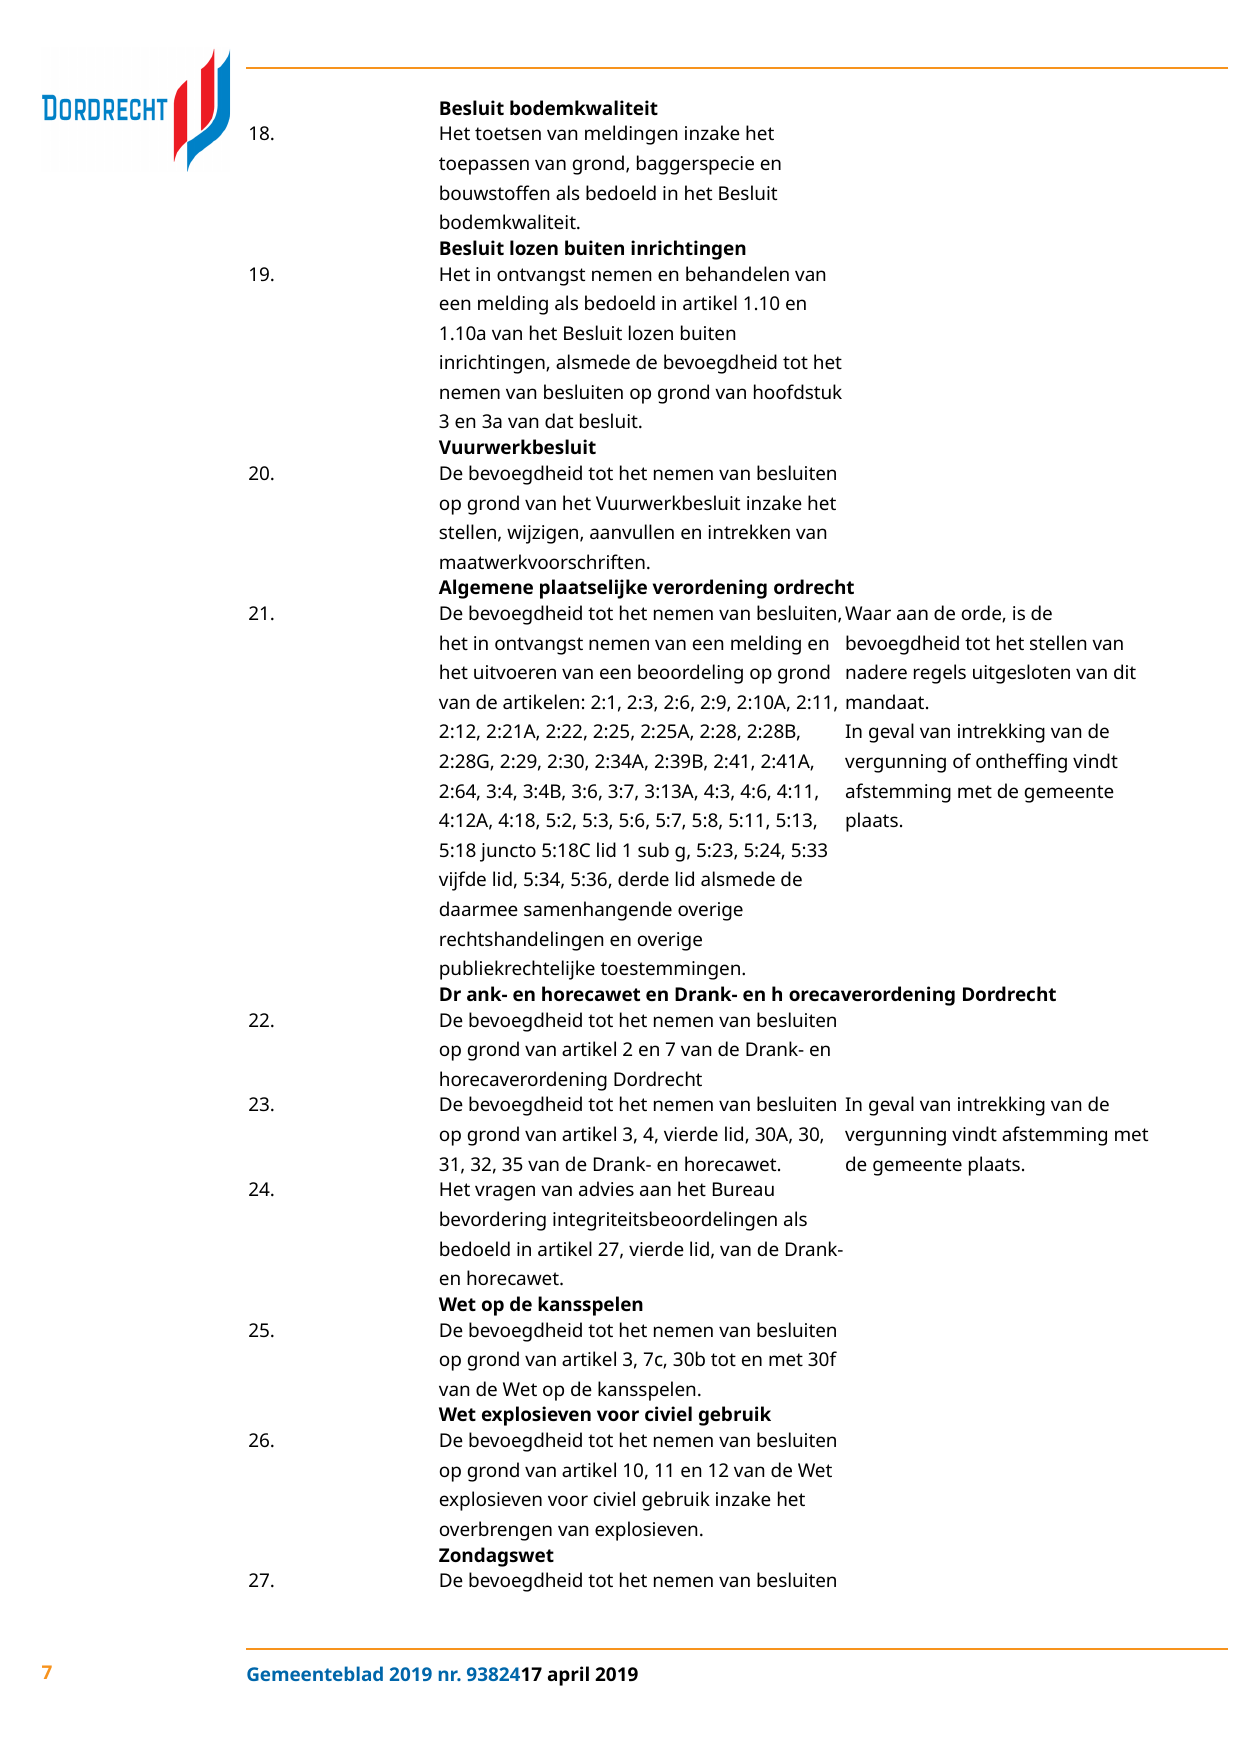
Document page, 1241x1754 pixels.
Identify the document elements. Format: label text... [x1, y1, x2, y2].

table_cell Waar aan de orde, is de bevoegdheid tot het stellen van nadere regels uitgesloten van dit mandaat. In geval van intrekking van de vergunning of ontheffing vindt afstemming met de gemeente plaats. [845, 600, 1152, 981]
table_cell [248, 981, 439, 1007]
table_cell De bevoegdheid tot het nemen van besluiten op grond van artikel 10, 11 en 12 van de Wet explosieven voor civiel gebruik inzake het overbrengen van explosieven. [439, 1428, 845, 1542]
table_cell In geval van intrekking van de vergunning vindt afstemming met de gemeente plaats. [845, 1092, 1152, 1177]
table_cell [845, 460, 1152, 574]
table_cell Het toetsen van meldingen inzake het toepassen van grond, baggerspecie en bouwstoffen als bedoeld in het Besluit bodemkwaliteit. [439, 121, 845, 235]
table_cell [845, 1177, 1152, 1291]
table_cell [248, 434, 439, 460]
table_cell 23. [248, 1092, 439, 1177]
table_cell Vuurwerkbesluit [439, 434, 1152, 460]
table_cell Het vragen van advies aan het Bureau bevordering integriteitsbeoordelingen als bedoeld in artikel 27, vierde lid, van de Drank- en horecawet. [439, 1177, 845, 1291]
picture [41, 47, 231, 172]
table_cell [248, 1291, 439, 1317]
table_cell Besluit lozen buiten inrichtingen [439, 235, 1152, 261]
table_cell 27. [248, 1568, 439, 1593]
table_cell 22. [248, 1007, 439, 1092]
table_cell [845, 1568, 1152, 1593]
table_cell [845, 121, 1152, 235]
table_cell Dr ank- en horecawet en Drank- en h orecaverordening Dordrecht [439, 981, 1152, 1007]
table_cell Besluit bodemkwaliteit [439, 95, 1152, 121]
table_cell De bevoegdheid tot het nemen van besluiten, het in ontvangst nemen van een melding en het uitvoeren van een beoordeling op grond van de artikelen: 2:1, 2:3, 2:6, 2:9, 2:10A, 2:11, 2:12, 2:21A, 2:22, 2:25, 2:25A, 2:28, 2:28B, 2:28G, 2:29, 2:30, 2:34A, 2:39B, 2:41, 2:41A, 2:64, 3:4, 3:4B, 3:6, 3:7, 3:13A, 4:3, 4:6, 4:11, 4:12A, 4:18, 5:2, 5:3, 5:6, 5:7, 5:8, 5:11, 5:13, 5:18 juncto 5:18C lid 1 sub g, 5:23, 5:24, 5:33 vijfde lid, 5:34, 5:36, derde lid alsmede de daarmee samenhangende overige rechtshandelingen en overige publiekrechtelijke toestemmingen. [439, 600, 845, 981]
table_cell 21. [248, 600, 439, 981]
table_cell De bevoegdheid tot het nemen van besluiten [439, 1568, 845, 1593]
table_cell [248, 1542, 439, 1568]
table_cell 25. [248, 1317, 439, 1402]
table_cell Het in ontvangst nemen en behandelen van een melding als bedoeld in artikel 1.10 en 1.10a van het Besluit lozen buiten inrichtingen, alsmede de bevoegdheid tot het nemen van besluiten op grond van hoofdstuk 3 en 3a van dat besluit. [439, 261, 845, 434]
table_cell Wet op de kansspelen [439, 1291, 1152, 1317]
table_cell [845, 1428, 1152, 1542]
table_cell De bevoegdheid tot het nemen van besluiten op grond van artikel 2 en 7 van de Drank- en horecaverordening Dordrecht [439, 1007, 845, 1092]
table_cell De bevoegdheid tot het nemen van besluiten op grond van artikel 3, 7c, 30b tot en met 30f van de Wet op de kansspelen. [439, 1317, 845, 1402]
table_cell De bevoegdheid tot het nemen van besluiten op grond van artikel 3, 4, vierde lid, 30A, 30, 31, 32, 35 van de Drank- en horecawet. [439, 1092, 845, 1177]
table_cell 19. [248, 261, 439, 434]
table_cell [845, 1007, 1152, 1092]
table_cell Zondagswet [439, 1542, 1152, 1568]
table_cell [845, 261, 1152, 434]
table_cell 20. [248, 460, 439, 574]
table_cell 18. [248, 121, 439, 235]
table_cell Wet explosieven voor civiel gebruik [439, 1402, 1152, 1427]
table_cell [845, 1317, 1152, 1402]
table_cell [248, 95, 439, 121]
table_cell 26. [248, 1428, 439, 1542]
table_cell De bevoegdheid tot het nemen van besluiten op grond van het Vuurwerkbesluit inzake het stellen, wijzigen, aanvullen en intrekken van maatwerkvoorschriften. [439, 460, 845, 574]
table_cell [248, 235, 439, 261]
table_cell [248, 1402, 439, 1427]
table_cell 24. [248, 1177, 439, 1291]
table_cell [248, 575, 439, 600]
table_cell Algemene plaatselijke verordening ordrecht [439, 575, 1152, 600]
